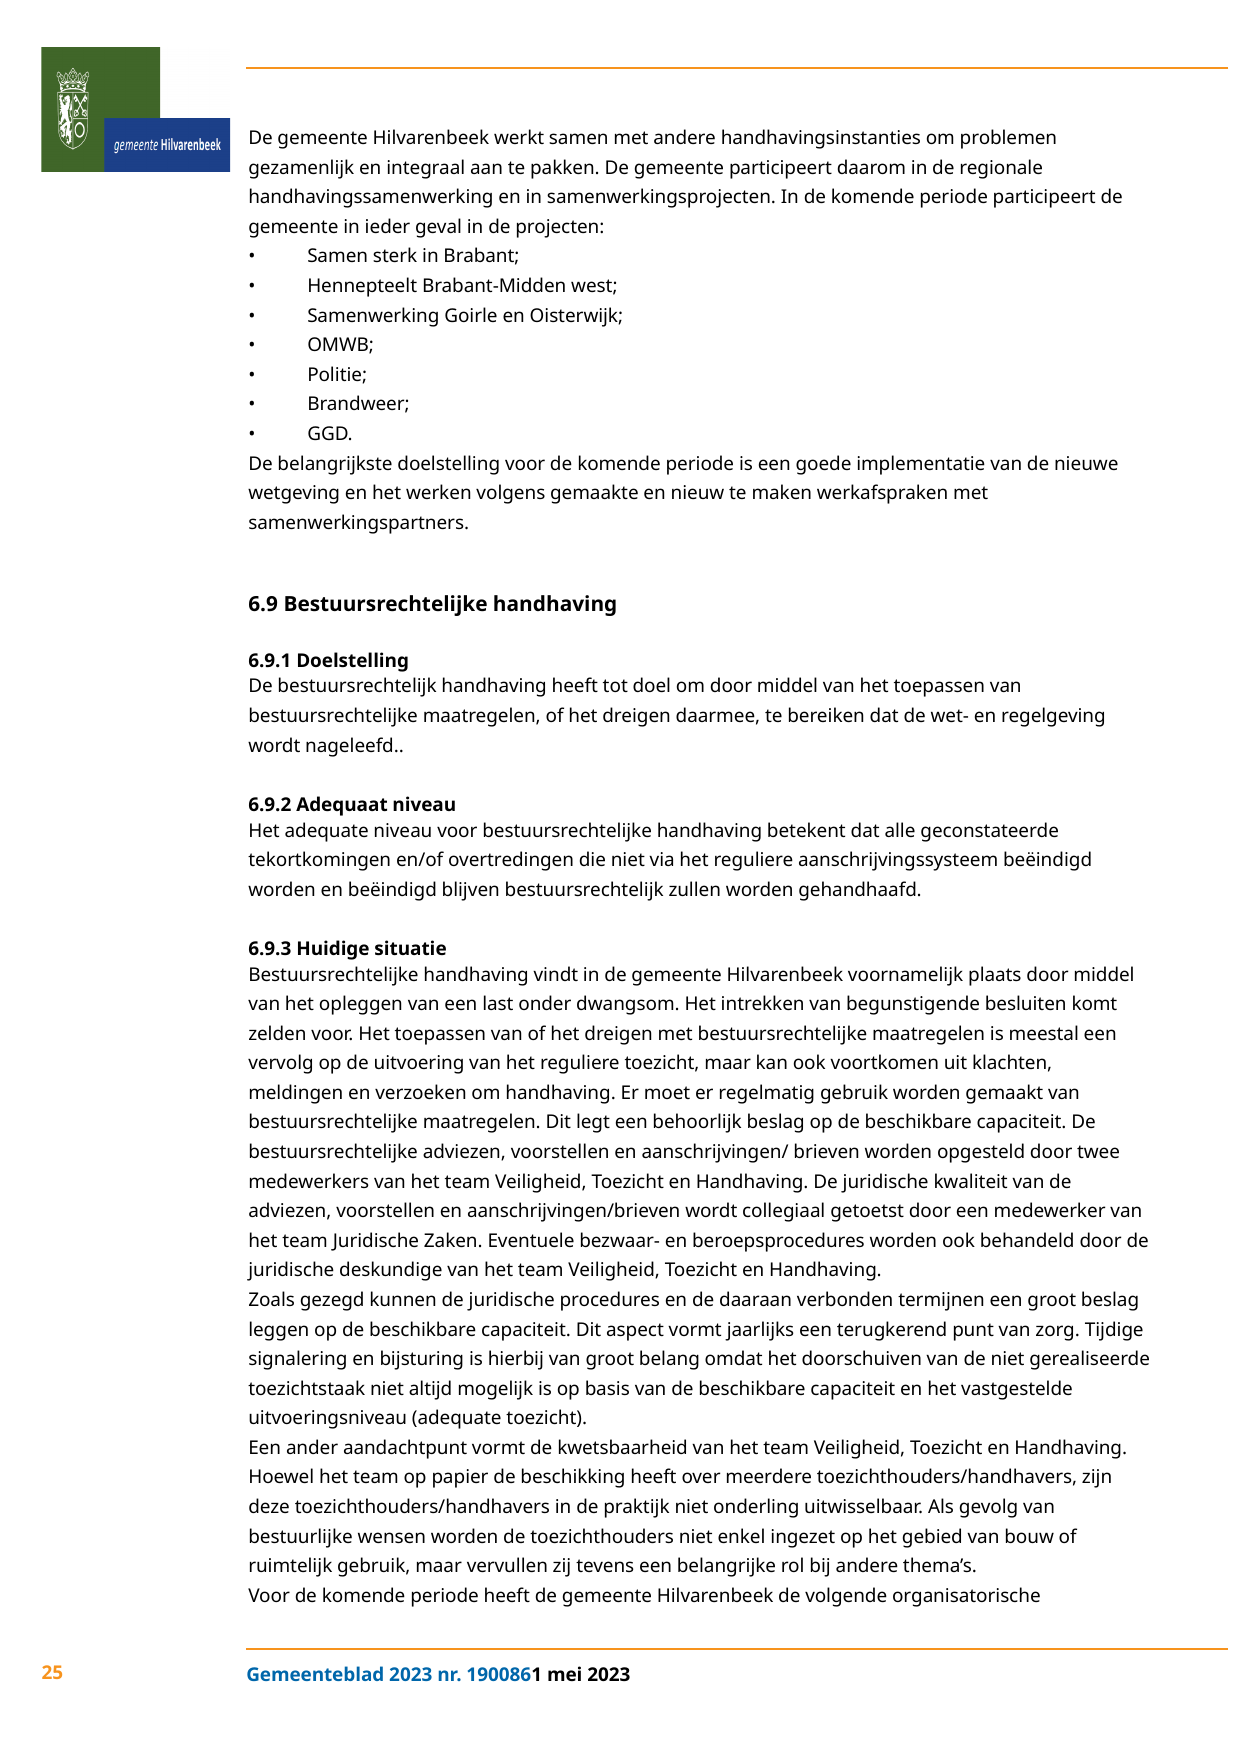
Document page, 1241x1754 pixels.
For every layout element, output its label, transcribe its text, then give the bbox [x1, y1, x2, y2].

list OMWB; [248, 331, 1152, 357]
text De gemeente Hilvarenbeek werkt samen met andere handhavingsinstanties om problemen gezamenlijk en integraal aan te pakken. De gemeente participeert daarom in de regionale handhavingssamenwerking en in samenwerkingsprojecten. In de komende periode participeert de gemeente in ieder geval in de projecten: [248, 124, 1152, 239]
text De bestuursrechtelijk handhaving heeft tot doel om door middel van het toepassen van bestuursrechtelijke maatregelen, of het dreigen daarmee, te bereiken dat de wet- en regelgeving wordt nageleefd.. [248, 673, 1152, 758]
list Samen sterk in Brabant; [248, 243, 1152, 268]
list GGD. [248, 420, 1152, 446]
list Brandweer; [248, 391, 1152, 416]
picture [41, 47, 231, 172]
text Zoals gezegd kunnen de juridische procedures en de daaraan verbonden termijnen een groot beslag leggen op de beschikbare capaciteit. Dit aspect vormt jaarlijks een terugkerend punt van zorg. Tijdige signalering en bijsturing is hierbij van groot belang omdat het doorschuiven van de niet gerealiseerde toezichtstaak niet altijd mogelijk is op basis van de beschikbare capaciteit en het vastgestelde uitvoeringsniveau (adequate toezicht). [248, 1286, 1152, 1430]
text 6.9.2 Adequaat niveau [248, 791, 1152, 817]
list Hennepteelt Brabant-Midden west; [248, 272, 1152, 298]
list Politie; [248, 361, 1152, 387]
text Voor de komende periode heeft de gemeente Hilvarenbeek de volgende organisatorische [248, 1582, 1152, 1608]
list Samenwerking Goirle en Oisterwijk; [248, 302, 1152, 328]
text Bestuursrechtelijke handhaving vindt in de gemeente Hilvarenbeek voornamelijk plaats door middel van het opleggen van een last onder dwangsom. Het intrekken van begunstigende besluiten komt zelden voor. Het toepassen van of het dreigen met bestuursrechtelijke maatregelen is meestal een vervolg op de uitvoering van het reguliere toezicht, maar kan ook voortkomen uit klachten, meldingen en verzoeken om handhaving. Er moet er regelmatig gebruik worden gemaakt van bestuursrechtelijke maatregelen. Dit legt een behoorlijk beslag op de beschikbare capaciteit. De bestuursrechtelijke adviezen, voorstellen en aanschrijvingen/ brieven worden opgesteld door twee medewerkers van het team Veiligheid, Toezicht en Handhaving. De juridische kwaliteit van de adviezen, voorstellen en aanschrijvingen/brieven wordt collegiaal getoetst door een medewerker van het team Juridische Zaken. Eventuele bezwaar- en beroepsprocedures worden ook behandeld door de juridische deskundige van het team Veiligheid, Toezicht en Handhaving. [248, 961, 1152, 1282]
text 6.9.3 Huidige situatie [248, 935, 1152, 961]
text Het adequate niveau voor bestuursrechtelijke handhaving betekent dat alle geconstateerde tekortkomingen en/of overtredingen die niet via het reguliere aanschrijvingssysteem beëindigd worden en beëindigd blijven bestuursrechtelijk zullen worden gehandhaafd. [248, 817, 1152, 902]
text 6.9 Bestuursrechtelijke handhaving [248, 589, 1152, 617]
text De belangrijkste doelstelling voor de komende periode is een goede implementatie van de nieuwe wetgeving en het werken volgens gemaakte en nieuw te maken werkafspraken met samenwerkingspartners. [248, 450, 1152, 535]
text 6.9.1 Doelstelling [248, 647, 1152, 673]
text Een ander aandachtpunt vormt de kwetsbaarheid van het team Veiligheid, Toezicht en Handhaving. Hoewel het team op papier de beschikking heeft over meerdere toezichthouders/handhavers, zijn deze toezichthouders/handhavers in de praktijk niet onderling uitwisselbaar. Als gevolg van bestuurlijke wensen worden de toezichthouders niet enkel ingezet op het gebied van bouw of ruimtelijk gebruik, maar vervullen zij tevens een belangrijke rol bij andere thema’s. [248, 1434, 1152, 1578]
